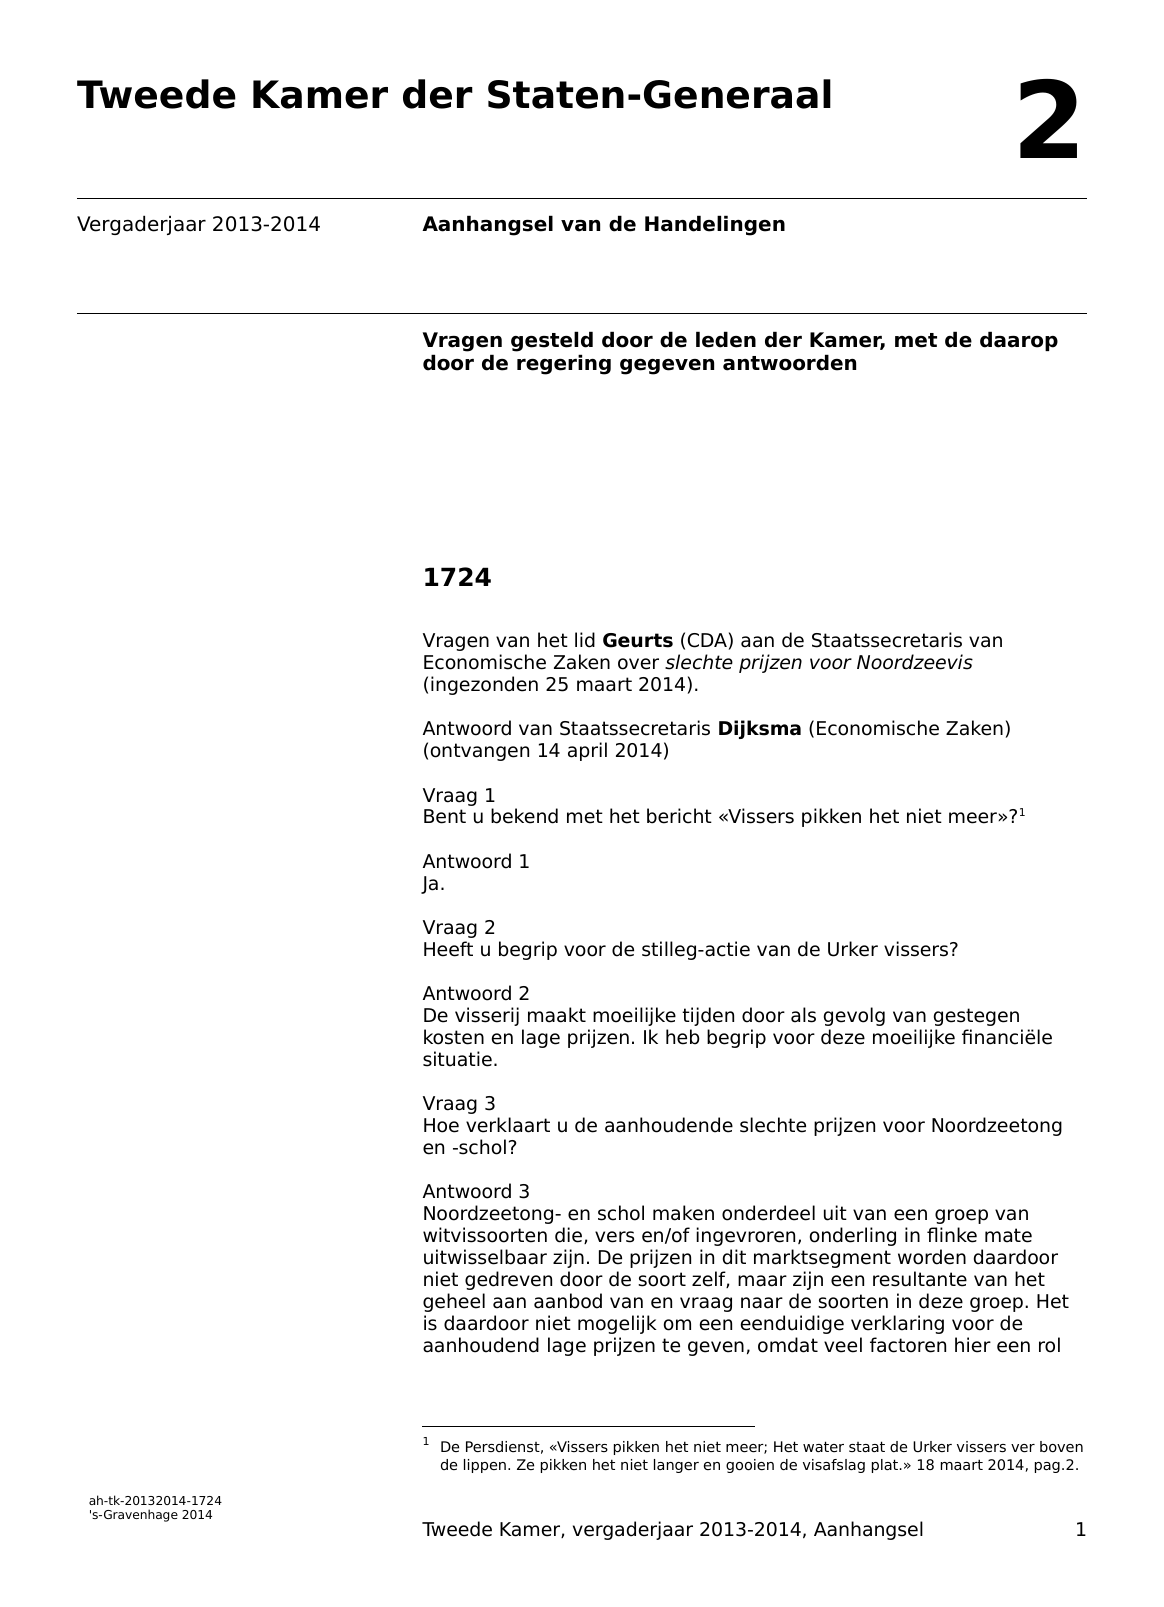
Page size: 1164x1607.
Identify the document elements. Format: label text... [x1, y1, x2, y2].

text Heeft u begrip voor de stilleg-actie van de Urker vissers? [422, 939, 1087, 961]
text Ja. [422, 873, 1087, 894]
text Hoe verklaart u de aanhoudende slechte prijzen voor Noordzeetong en -schol? [422, 1115, 1087, 1159]
text Vraag 2 [422, 917, 1087, 939]
text Antwoord 2 [422, 983, 1087, 1005]
text 's-Gravenhage 2014 [88, 1508, 323, 1522]
text Antwoord 3 [422, 1181, 1087, 1203]
table_header Tweede Kamer der Staten-Generaal [77, 59, 886, 198]
text De visserij maakt moeilijke tijden door als gevolg van gestegen kosten en lage prijzen. Ik heb begrip voor deze moeilijke financiële situatie. [422, 1005, 1087, 1071]
text ah-tk-20132014-1724 [88, 1494, 323, 1508]
table_cell [77, 314, 422, 375]
text Vraag 3 [422, 1093, 1087, 1115]
table_cell Vergaderjaar 2013-2014 [77, 199, 422, 313]
text Bent u bekend met het bericht «Vissers pikken het niet meer»? [422, 806, 1087, 828]
text Vragen van het lid Geurts (CDA) aan de Staatssecretaris van Economische Zaken over slechte prijzen voor Noordzeevis (ingezonden 25 maart 2014). [422, 630, 1087, 696]
text Antwoord 1 [422, 851, 1087, 873]
text 1724 [422, 563, 1087, 592]
table_header 2 [886, 59, 1087, 198]
text Noordzeetong- en schol maken onderdeel uit van een groep van witvissoorten die, vers en/of ingevroren, onderling in flinke mate uitwisselbaar zijn. De prijzen in dit marktsegment worden daardoor niet gedreven door de soort zelf, maar zijn een resultante van het geheel aan aanbod van en vraag naar de soorten in deze groep. Het is daardoor niet mogelijk om een eenduidige verklaring voor de aanhoudend lage prijzen te geven, omdat veel factoren hier een rol [422, 1203, 1087, 1357]
text Vraag 1 [422, 784, 1087, 806]
table_cell Aanhangsel van de Handelingen [422, 199, 1087, 313]
text Antwoord van Staatssecretaris Dijksma (Economische Zaken) (ontvangen 14 april 2014) [422, 718, 1087, 762]
table_cell Vragen gesteld door de leden der Kamer, met de daarop door de regering gegeven antwoorden [422, 314, 1087, 375]
text De Persdienst, «Vissers pikken het niet meer; Het water staat de Urker vissers ver boven de lippen. Ze pikken het niet langer en gooien de visafslag plat.» 18 maart 2014, pag.2. [422, 1435, 1087, 1474]
